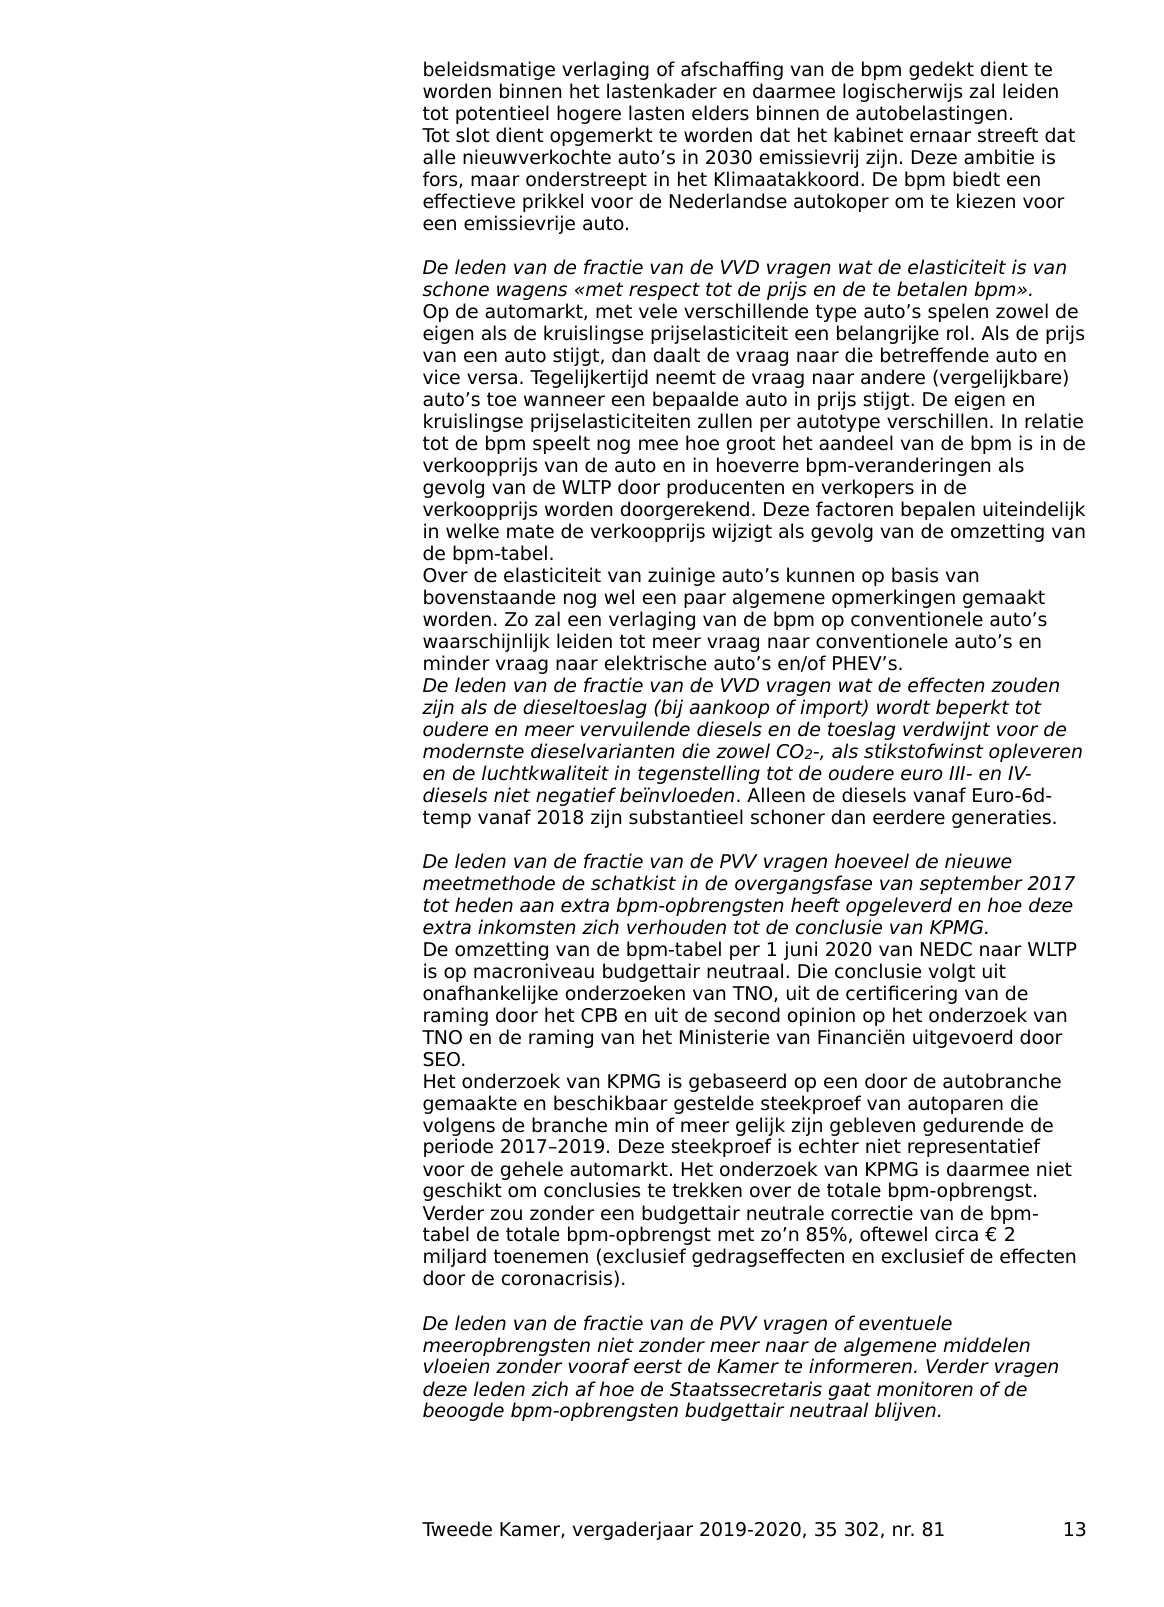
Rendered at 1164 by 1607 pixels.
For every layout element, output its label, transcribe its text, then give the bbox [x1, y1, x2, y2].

text Tot slot dient opgemerkt te worden dat het kabinet ernaar streeft dat alle nieuwverkochte auto’s in 2030 emissievrij zijn. Deze ambitie is fors, maar onderstreept in het Klimaatakkoord. De bpm biedt een effectieve prikkel voor de Nederlandse autokoper om te kiezen voor een emissievrije auto. [422, 125, 1087, 235]
text Over de elasticiteit van zuinige auto’s kunnen op basis van bovenstaande nog wel een paar algemene opmerkingen gemaakt worden. Zo zal een verlaging van de bpm op conventionele auto’s waarschijnlijk leiden tot meer vraag naar conventionele auto’s en minder vraag naar elektrische auto’s en/of PHEV’s. [422, 565, 1087, 675]
text Het onderzoek van KPMG is gebaseerd op een door de autobranche gemaakte en beschikbaar gestelde steekproef van autoparen die volgens de branche min of meer gelijk zijn gebleven gedurende de periode 2017–2019. Deze steekproef is echter niet representatief voor de gehele automarkt. Het onderzoek van KPMG is daarmee niet geschikt om conclusies te trekken over de totale bpm-opbrengst. Verder zou zonder een budgettair neutrale correctie van de bpm-tabel de totale bpm-opbrengst met zo’n 85%, oftewel circa € 2 miljard toenemen (exclusief gedragseffecten en exclusief de effecten door de coronacrisis). [422, 1071, 1087, 1290]
text De leden van de fractie van de PVV vragen of eventuele meeropbrengsten niet zonder meer naar de algemene middelen vloeien zonder vooraf eerst de Kamer te informeren. Verder vragen deze leden zich af hoe de Staatssecretaris gaat monitoren of de beoogde bpm-opbrengsten budgettair neutraal blijven. [422, 1312, 1087, 1422]
text De leden van de fractie van de VVD vragen wat de elasticiteit is van schone wagens «met respect tot de prijs en de te betalen bpm». [422, 257, 1087, 301]
text De leden van de fractie van de VVD vragen wat de effecten zouden zijn als de dieseltoeslag (bij aankoop of import) wordt beperkt tot oudere en meer vervuilende diesels en de toeslag verdwijnt voor de modernste dieselvarianten die zowel CO2-, als stikstofwinst opleveren en de luchtkwaliteit in tegenstelling tot de oudere euro III- en IV-diesels niet negatief beïnvloeden. Alleen de diesels vanaf Euro-6d-temp vanaf 2018 zijn substantieel schoner dan eerdere generaties. [422, 675, 1087, 828]
text De leden van de fractie van de PVV vragen hoeveel de nieuwe meetmethode de schatkist in de overgangsfase van september 2017 tot heden aan extra bpm-opbrengsten heeft opgeleverd en hoe deze extra inkomsten zich verhouden tot de conclusie van KPMG. [422, 851, 1087, 939]
text Op de automarkt, met vele verschillende type auto’s spelen zowel de eigen als de kruislingse prijselasticiteit een belangrijke rol. Als de prijs van een auto stijgt, dan daalt de vraag naar die betreffende auto en vice versa. Tegelijkertijd neemt de vraag naar andere (vergelijkbare) auto’s toe wanneer een bepaalde auto in prijs stijgt. De eigen en kruislingse prijselasticiteiten zullen per autotype verschillen. In relatie tot de bpm speelt nog mee hoe groot het aandeel van de bpm is in de verkoopprijs van de auto en in hoeverre bpm-veranderingen als gevolg van de WLTP door producenten en verkopers in de verkoopprijs worden doorgerekend. Deze factoren bepalen uiteindelijk in welke mate de verkoopprijs wijzigt als gevolg van de omzetting van de bpm-tabel. [422, 301, 1087, 565]
text beleidsmatige verlaging of afschaffing van de bpm gedekt dient te worden binnen het lastenkader en daarmee logischerwijs zal leiden tot potentieel hogere lasten elders binnen de autobelastingen. [422, 59, 1087, 125]
text De omzetting van de bpm-tabel per 1 juni 2020 van NEDC naar WLTP is op macroniveau budgettair neutraal. Die conclusie volgt uit onafhankelijke onderzoeken van TNO, uit de certificering van de raming door het CPB en uit de second opinion op het onderzoek van TNO en de raming van het Ministerie van Financiën uitgevoerd door SEO. [422, 939, 1087, 1071]
